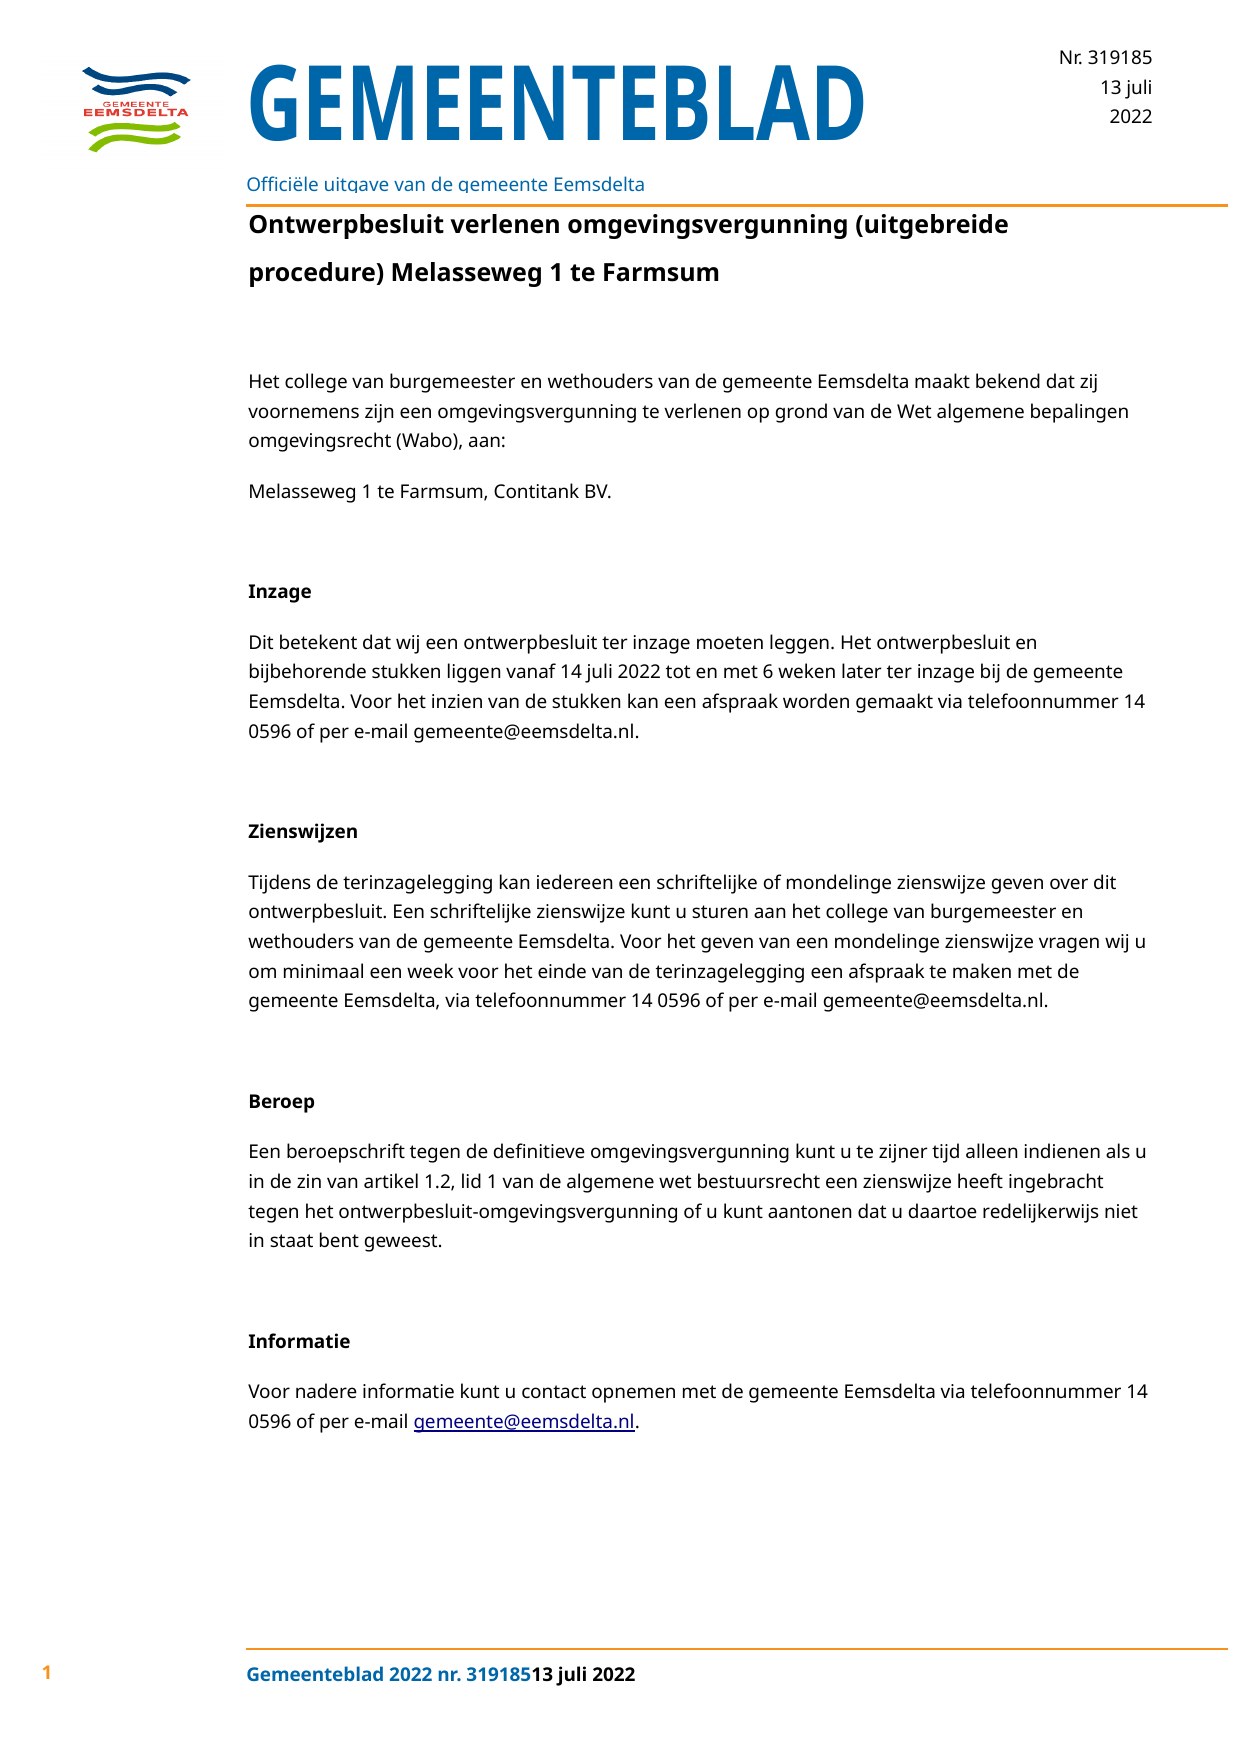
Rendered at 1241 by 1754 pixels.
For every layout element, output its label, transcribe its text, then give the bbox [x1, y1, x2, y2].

picture [41, 47, 231, 172]
text Zienswijzen [248, 819, 1152, 844]
text Ontwerpbesluit verlenen omgevingsvergunning (uitgebreide procedure) Melasseweg 1 te Farmsum [248, 207, 1152, 288]
text Voor nadere informatie kunt u contact opnemen met de gemeente Eemsdelta via telefoonnummer 14 0596 of per e-mail gemeente@eemsdelta.nl. [248, 1379, 1152, 1434]
text Inzage [248, 579, 1152, 604]
text Dit betekent dat wij een ontwerpbesluit ter inzage moeten leggen. Het ontwerpbesluit en bijbehorende stukken liggen vanaf 14 juli 2022 tot en met 6 weken later ter inzage bij de gemeente Eemsdelta. Voor het inzien van de stukken kan een afspraak worden gemaakt via telefoonnummer 14 0596 of per e-mail gemeente@eemsdelta.nl. [248, 629, 1152, 744]
text Tijdens de terinzagelegging kan iedereen een schriftelijke of mondelinge zienswijze geven over dit ontwerpbesluit. Een schriftelijke zienswijze kunt u sturen aan het college van burgemeester en wethouders van de gemeente Eemsdelta. Voor het geven van een mondelinge zienswijze vragen wij u om minimaal een week voor het einde van de terinzagelegging een afspraak te maken met de gemeente Eemsdelta, via telefoonnummer 14 0596 of per e-mail gemeente@eemsdelta.nl. [248, 869, 1152, 1013]
text Beroep [248, 1088, 1152, 1114]
text Het college van burgemeester en wethouders van de gemeente Eemsdelta maakt bekend dat zij voornemens zijn een omgevingsvergunning te verlenen op grond van de Wet algemene bepalingen omgevingsrecht (Wabo), aan: [248, 368, 1152, 453]
text Een beroepschrift tegen de definitieve omgevingsvergunning kunt u te zijner tijd alleen indienen als u in de zin van artikel 1.2, lid 1 van de algemene wet bestuursrecht een zienswijze heeft ingebracht tegen het ontwerpbesluit-omgevingsvergunning of u kunt aantonen dat u daartoe redelijkerwijs niet in staat bent geweest. [248, 1139, 1152, 1253]
text Melasseweg 1 te Farmsum, Contitank BV. [248, 478, 1152, 504]
text Informatie [248, 1328, 1152, 1354]
